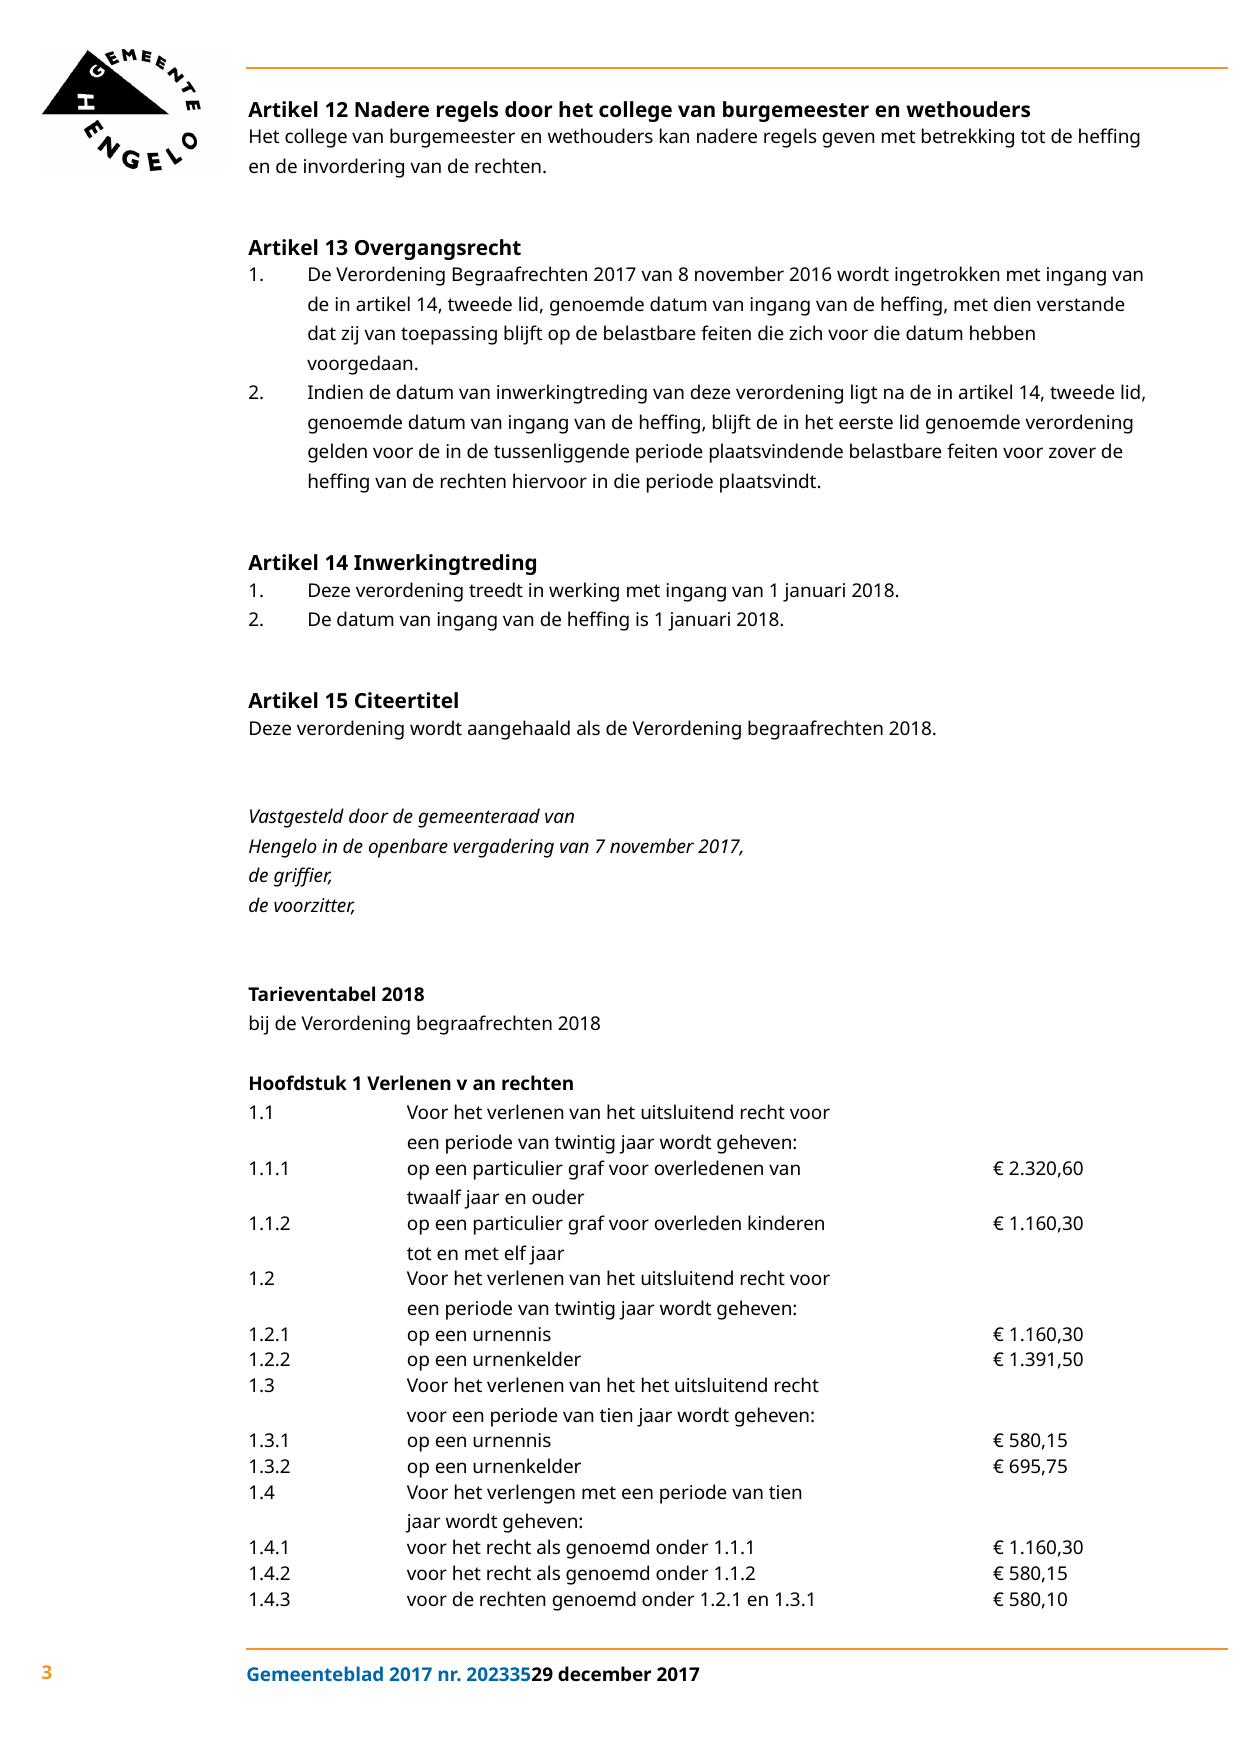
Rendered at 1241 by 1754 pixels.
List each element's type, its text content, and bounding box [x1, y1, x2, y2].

table_cell [993, 1479, 1152, 1534]
text Artikel 14 Inwerkingtreding [248, 548, 1152, 577]
table_cell Voor het verlengen met een periode van tien jaar wordt geheven: [407, 1479, 834, 1534]
table_cell 1.4 [248, 1479, 407, 1534]
table_cell 1.4.2 [248, 1560, 407, 1586]
table_cell Voor het verlenen van het het uitsluitend recht voor een periode van tien jaar wordt geheven: [407, 1372, 834, 1427]
table_cell € 1.160,30 [993, 1210, 1152, 1265]
table_cell € 1.391,50 [993, 1346, 1152, 1372]
table_cell op een urnennis [407, 1428, 834, 1453]
table_cell [834, 1428, 993, 1453]
table_cell [993, 1372, 1152, 1427]
table_cell op een particulier graf voor overleden kinderen tot en met elf jaar [407, 1210, 834, 1265]
table_cell 1.2 [248, 1265, 407, 1321]
text Artikel 12 Nadere regels door het college van burgemeester en wethouders [248, 95, 1152, 123]
text Het college van burgemeester en wethouders kan nadere regels geven met betrekking tot de heffing en de invordering van de rechten. [248, 123, 1152, 178]
table_cell 1.1.1 [248, 1155, 407, 1210]
table_cell voor het recht als genoemd onder 1.1.1 [407, 1534, 834, 1560]
table_cell € 2.320,60 [993, 1155, 1152, 1210]
table_cell € 1.160,30 [993, 1321, 1152, 1346]
table_cell € 695,75 [993, 1453, 1152, 1479]
text bij de Verordening begraafrechten 2018 [248, 1011, 1152, 1036]
table_cell voor het recht als genoemd onder 1.1.2 [407, 1560, 834, 1586]
table_cell 1.2.1 [248, 1321, 407, 1346]
list De datum van ingang van de heffing is 1 januari 2018. [248, 606, 1152, 632]
table_cell 1.3 [248, 1372, 407, 1427]
table_cell Voor het verlenen van het uitsluitend recht voor een periode van twintig jaar wordt geheven: [407, 1265, 834, 1321]
table_cell op een particulier graf voor overledenen van twaalf jaar en ouder [407, 1155, 834, 1210]
table_cell [834, 1321, 993, 1346]
table_cell € 580,15 [993, 1560, 1152, 1586]
table_cell op een urnenkelder [407, 1453, 834, 1479]
table_cell [834, 1560, 993, 1586]
text de griffier, [248, 863, 1152, 888]
table_header [834, 1100, 993, 1155]
list Deze verordening treedt in werking met ingang van 1 januari 2018. [248, 577, 1152, 602]
text Vastgesteld door de gemeenteraad van [248, 803, 1152, 829]
table_cell [834, 1586, 993, 1611]
text Artikel 15 Citeertitel [248, 686, 1152, 715]
picture [41, 47, 231, 172]
table_cell [993, 1265, 1152, 1321]
table_cell op een urnennis [407, 1321, 834, 1346]
text Artikel 13 Overgangsrecht [248, 233, 1152, 261]
table_cell € 580,15 [993, 1428, 1152, 1453]
table_cell 1.4.3 [248, 1586, 407, 1611]
text Hengelo in de openbare vergadering van 7 november 2017, [248, 833, 1152, 859]
text de voorzitter, [248, 892, 1152, 918]
text Deze verordening wordt aangehaald als de Verordening begraafrechten 2018. [248, 715, 1152, 741]
table_cell 1.2.2 [248, 1346, 407, 1372]
table_cell [834, 1534, 993, 1560]
table_header Voor het verlenen van het uitsluitend recht voor een periode van twintig jaar wordt geheven: [407, 1100, 834, 1155]
table_cell [834, 1372, 993, 1427]
table_cell [834, 1265, 993, 1321]
table_cell [834, 1210, 993, 1265]
text Tarieventabel 2018 [248, 981, 1152, 1007]
table_header 1.1 [248, 1100, 407, 1155]
table_cell 1.1.2 [248, 1210, 407, 1265]
table_cell 1.3.2 [248, 1453, 407, 1479]
table_cell [834, 1155, 993, 1210]
table_cell [834, 1479, 993, 1534]
text Hoofdstuk 1 Verlenen v an rechten [248, 1070, 1152, 1096]
table_cell € 580,10 [993, 1586, 1152, 1611]
table_cell 1.3.1 [248, 1428, 407, 1453]
table_cell 1.4.1 [248, 1534, 407, 1560]
table_cell op een urnenkelder [407, 1346, 834, 1372]
table_cell [834, 1346, 993, 1372]
table_cell [834, 1453, 993, 1479]
table_cell € 1.160,30 [993, 1534, 1152, 1560]
table_header [993, 1100, 1152, 1155]
list De Verordening Begraafrechten 2017 van 8 november 2016 wordt ingetrokken met ingang van de in artikel 14, tweede lid, genoemde datum van ingang van de heffing, met dien verstande dat zij van toepassing blijft op de belastbare feiten die zich voor die datum hebben voorgedaan. [248, 261, 1152, 376]
list Indien de datum van inwerkingtreding van deze verordening ligt na de in artikel 14, tweede lid, genoemde datum van ingang van de heffing, blijft de in het eerste lid genoemde verordening gelden voor de in de tussenliggende periode plaatsvindende belastbare feiten voor zover de heffing van de rechten hiervoor in die periode plaatsvindt. [248, 379, 1152, 494]
table_cell voor de rechten genoemd onder 1.2.1 en 1.3.1 [407, 1586, 834, 1611]
